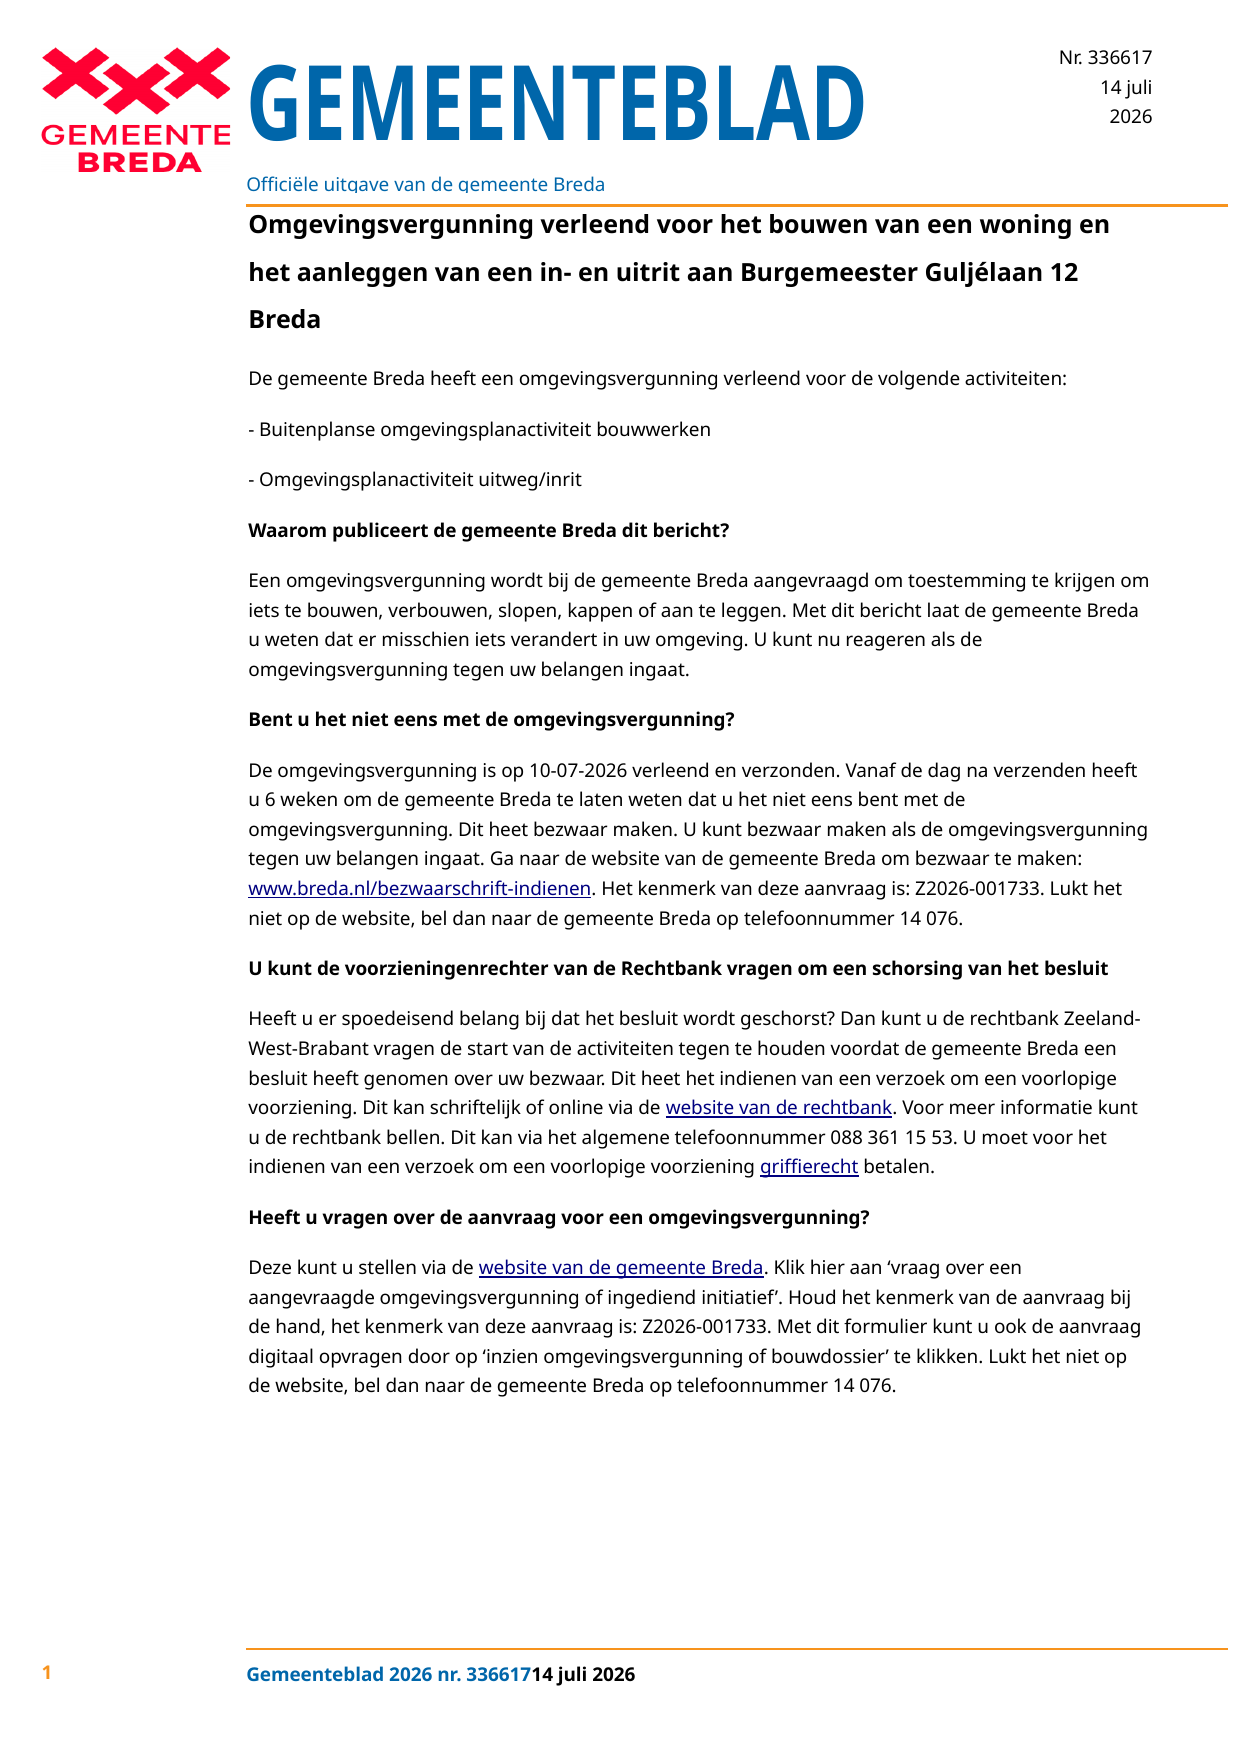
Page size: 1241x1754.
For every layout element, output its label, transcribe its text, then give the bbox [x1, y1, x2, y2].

text Deze kunt u stellen via de website van de gemeente Breda. Klik hier aan ‘vraag over een aangevraagde omgevingsvergunning of ingediend initiatief’. Houd het kenmerk van de aanvraag bij de hand, het kenmerk van deze aanvraag is: Z2026-001733. Met dit formulier kunt u ook de aanvraag digitaal opvragen door op ‘inzien omgevingsvergunning of bouwdossier’ te klikken. Lukt het niet op de website, bel dan naar de gemeente Breda op telefoonnummer 14 076. [248, 1254, 1152, 1398]
text Een omgevingsvergunning wordt bij de gemeente Breda aangevraagd om toestemming te krijgen om iets te bouwen, verbouwen, slopen, kappen of aan te leggen. Met dit bericht laat de gemeente Breda u weten dat er misschien iets verandert in uw omgeving. U kunt nu reageren als de omgevingsvergunning tegen uw belangen ingaat. [248, 567, 1152, 682]
text De omgevingsvergunning is op 10-07-2026 verleend en verzonden. Vanaf de dag na verzenden heeft u 6 weken om de gemeente Breda te laten weten dat u het niet eens bent met de omgevingsvergunning. Dit heet bezwaar maken. U kunt bezwaar maken als de omgevingsvergunning tegen uw belangen ingaat. Ga naar de website van de gemeente Breda om bezwaar te maken: www.breda.nl/bezwaarschrift-indienen. Het kenmerk van deze aanvraag is: Z2026-001733. Lukt het niet op de website, bel dan naar de gemeente Breda op telefoonnummer 14 076. [248, 757, 1152, 930]
text Omgevingsvergunning verleend voor het bouwen van een woning en het aanleggen van een in- en uitrit aan Burgemeester Guljélaan 12 Breda [248, 207, 1152, 336]
text - Buitenplanse omgevingsplanactiviteit bouwwerken [248, 416, 1152, 442]
text Bent u het niet eens met de omgevingsvergunning? [248, 706, 1152, 732]
text Waarom publiceert de gemeente Breda dit bericht? [248, 517, 1152, 542]
text De gemeente Breda heeft een omgevingsvergunning verleend voor de volgende activiteiten: [248, 366, 1152, 391]
text U kunt de voorzieningenrechter van de Rechtbank vragen om een schorsing van het besluit [248, 955, 1152, 981]
picture [41, 47, 231, 172]
text Heeft u er spoedeisend belang bij dat het besluit wordt geschorst? Dan kunt u de rechtbank Zeeland-West-Brabant vragen de start van de activiteiten tegen te houden voordat de gemeente Breda een besluit heeft genomen over uw bezwaar. Dit heet het indienen van een verzoek om een voorlopige voorziening. Dit kan schriftelijk of online via de website van de rechtbank. Voor meer informatie kunt u de rechtbank bellen. Dit kan via het algemene telefoonnummer 088 361 15 53. U moet voor het indienen van een verzoek om een voorlopige voorziening griffierecht betalen. [248, 1006, 1152, 1179]
text - Omgevingsplanactiviteit uitweg/inrit [248, 466, 1152, 492]
text Heeft u vragen over de aanvraag voor een omgevingsvergunning? [248, 1204, 1152, 1229]
